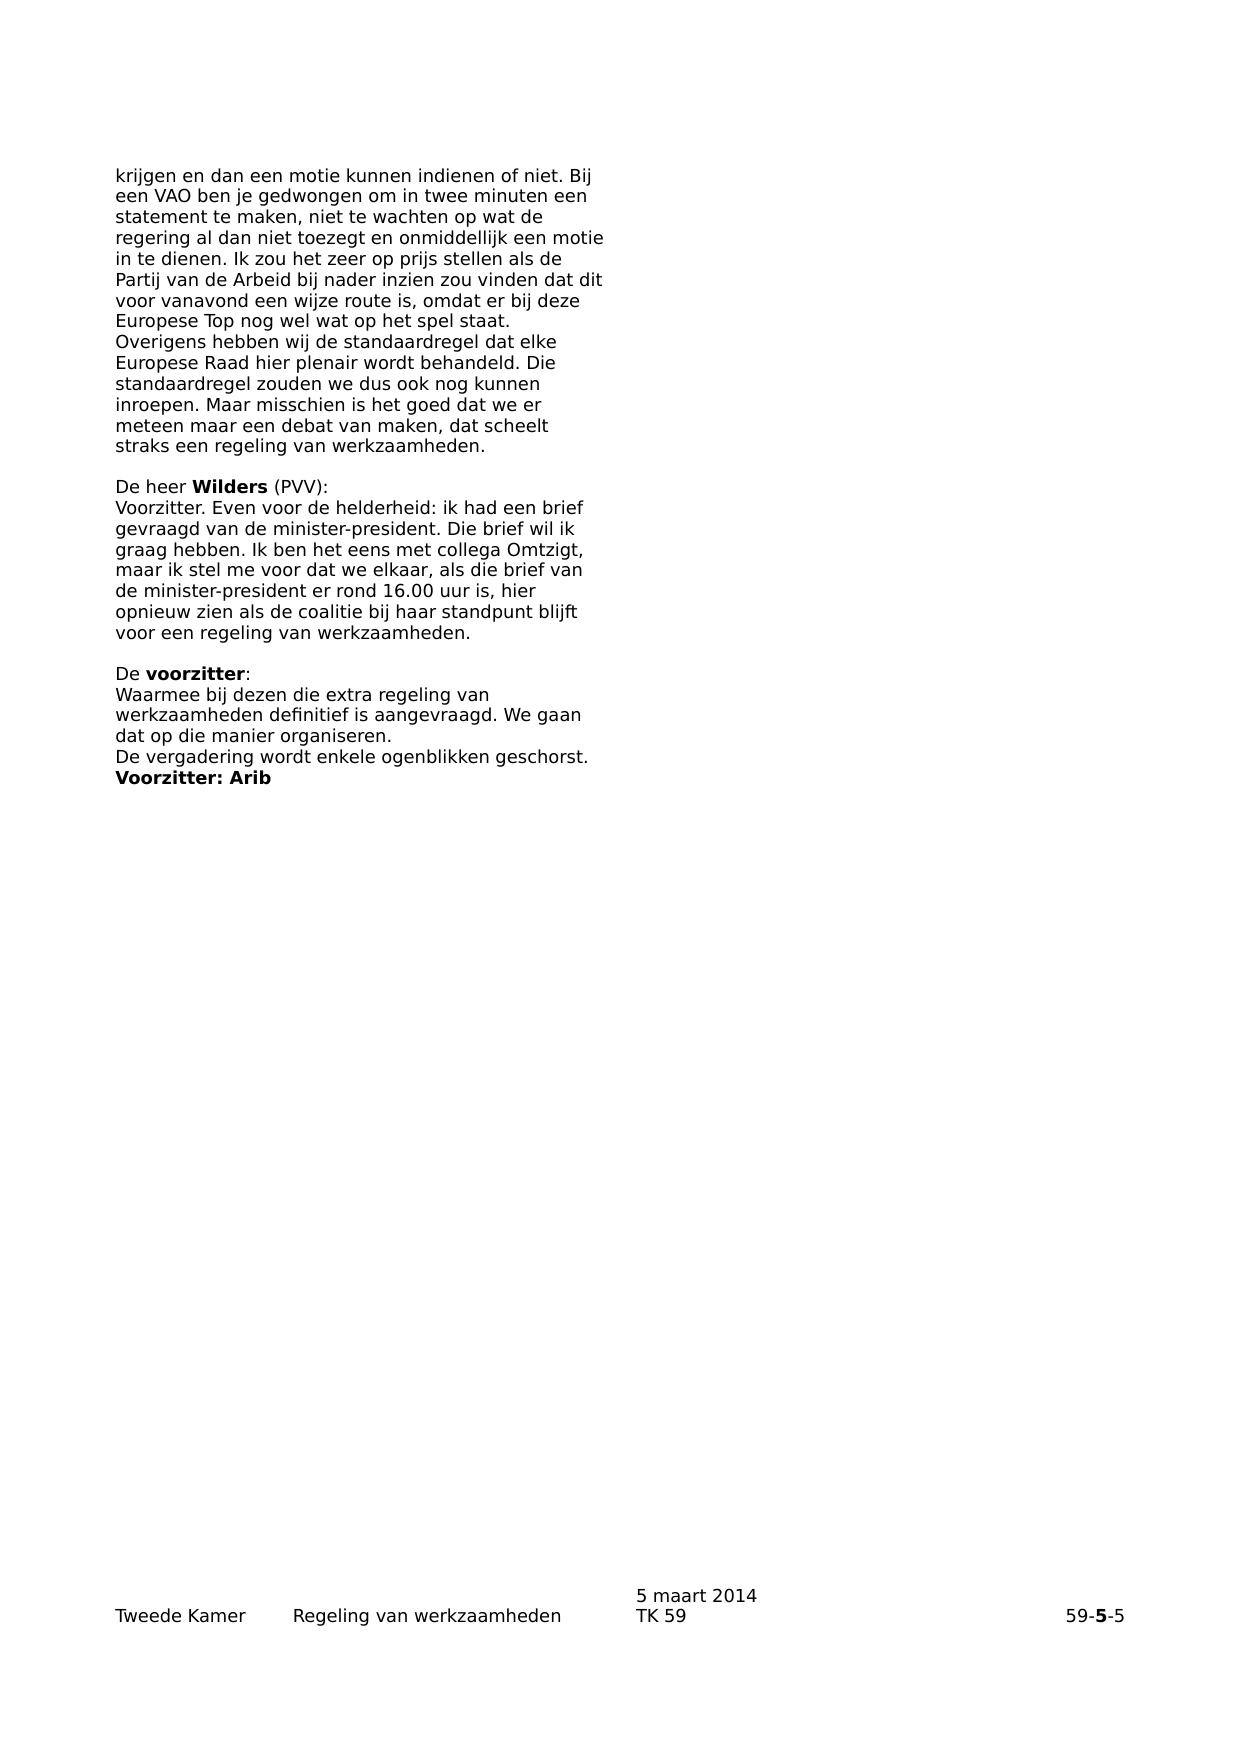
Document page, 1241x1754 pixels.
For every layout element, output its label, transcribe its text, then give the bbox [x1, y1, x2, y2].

text De vergadering wordt enkele ogenblikken geschorst. [115, 747, 605, 768]
text krijgen en dan een motie kunnen indienen of niet. Bij een VAO ben je gedwongen om in twee minuten een statement te maken, niet te wachten op wat de regering al dan niet toezegt en onmiddellijk een motie in te dienen. Ik zou het zeer op prijs stellen als de Partij van de Arbeid bij nader inzien zou vinden dat dit voor vanavond een wijze route is, omdat er bij deze Europese Top nog wel wat op het spel staat. Overigens hebben wij de standaardregel dat elke Europese Raad hier plenair wordt behandeld. Die standaardregel zouden we dus ook nog kunnen inroepen. Maar misschien is het goed dat we er meteen maar een debat van maken, dat scheelt straks een regeling van werkzaamheden. [115, 165, 605, 457]
text De heer Wilders (PVV): [115, 477, 605, 498]
text De voorzitter: [115, 663, 605, 684]
text Waarmee bij dezen die extra regeling van werkzaamheden definitief is aangevraagd. We gaan dat op die manier organiseren. [115, 684, 605, 747]
text Voorzitter: Arib [115, 768, 605, 788]
text Voorzitter. Even voor de helderheid: ik had een brief gevraagd van de minister-president. Die brief wil ik graag hebben. Ik ben het eens met collega Omtzigt, maar ik stel me voor dat we elkaar, als die brief van de minister-president er rond 16.00 uur is, hier opnieuw zien als de coalitie bij haar standpunt blijft voor een regeling van werkzaamheden. [115, 498, 605, 643]
